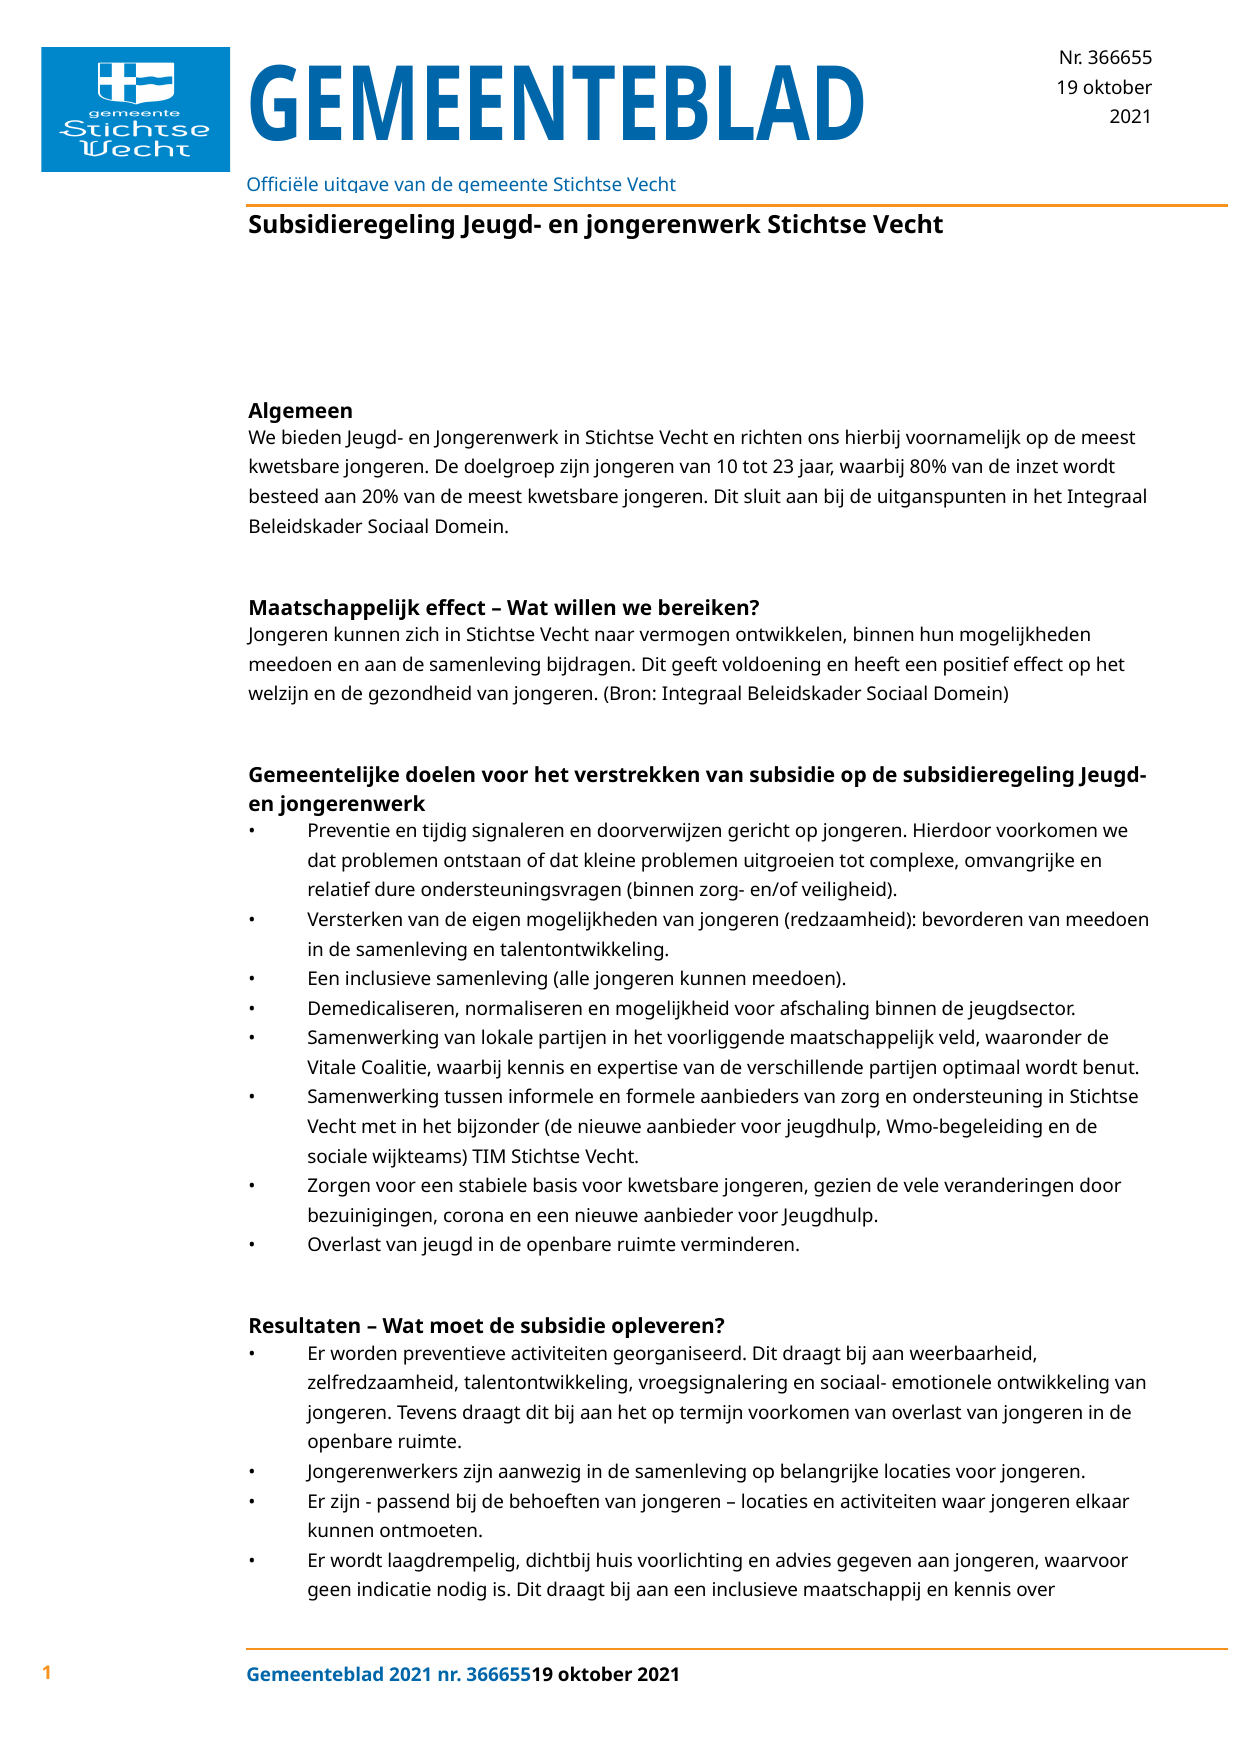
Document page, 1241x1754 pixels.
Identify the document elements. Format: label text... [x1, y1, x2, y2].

picture [137, 63, 174, 103]
text Jongeren kunnen zich in Stichtse Vecht naar vermogen ontwikkelen, binnen hun mogelijkheden meedoen en aan de samenleving bijdragen. Dit geeft voldoening en heeft een positief effect op het welzijn en de gezondheid van jongeren. (Bron: Integraal Beleidskader Sociaal Domein) [248, 621, 1152, 706]
picture [99, 63, 135, 101]
text Subsidieregeling Jeugd- en jongerenwerk Stichtse Vecht [248, 207, 1152, 241]
list Samenwerking tussen informele en formele aanbieders van zorg en ondersteuning in Stichtse Vecht met in het bijzonder (de nieuwe aanbieder voor jeugdhulp, Wmo-begeleiding en de sociale wijkteams) TIM Stichtse Vecht. [248, 1084, 1152, 1168]
text We bieden Jeugd- en Jongerenwerk in Stichtse Vecht en richten ons hierbij voornamelijk op de meest kwetsbare jongeren. De doelgroep zijn jongeren van 10 tot 23 jaar, waarbij 80% van de inzet wordt besteed aan 20% van de meest kwetsbare jongeren. Dit sluit aan bij de uitganspunten in het Integraal Beleidskader Sociaal Domein. [248, 424, 1152, 539]
text Algemeen [248, 396, 1152, 424]
list Er zijn - passend bij de behoeften van jongeren – locaties en activiteiten waar jongeren elkaar kunnen ontmoeten. [248, 1488, 1152, 1543]
list Samenwerking van lokale partijen in het voorliggende maatschappelijk veld, waaronder de Vitale Coalitie, waarbij kennis en expertise van de verschillende partijen optimaal wordt benut. [248, 1024, 1152, 1080]
list Preventie en tijdig signaleren en doorverwijzen gericht op jongeren. Hierdoor voorkomen we dat problemen ontstaan of dat kleine problemen uitgroeien tot complexe, omvangrijke en relatief dure ondersteuningsvragen (binnen zorg- en/of veiligheid). [248, 817, 1152, 902]
list Overlast van jeugd in de openbare ruimte verminderen. [248, 1232, 1152, 1257]
text Maatschappelijk effect – Wat willen we bereiken? [248, 593, 1152, 621]
text Resultaten – Wat moet de subsidie opleveren? [248, 1312, 1152, 1340]
list Een inclusieve samenleving (alle jongeren kunnen meedoen). [248, 965, 1152, 991]
list Er worden preventieve activiteiten georganiseerd. Dit draagt bij aan weerbaarheid, zelfredzaamheid, talentontwikkeling, vroegsignalering en sociaal- emotionele ontwikkeling van jongeren. Tevens draagt dit bij aan het op termijn voorkomen van overlast van jongeren in de openbare ruimte. [248, 1340, 1152, 1454]
list Versterken van de eigen mogelijkheden van jongeren (redzaamheid): bevorderen van meedoen in de samenleving en talentontwikkeling. [248, 906, 1152, 961]
list Er wordt laagdrempelig, dichtbij huis voorlichting en advies gegeven aan jongeren, waarvoor geen indicatie nodig is. Dit draagt bij aan een inclusieve maatschappij en kennis over [248, 1547, 1152, 1602]
list Demedicaliseren, normaliseren en mogelijkheid voor afschaling binnen de jeugdsector. [248, 995, 1152, 1021]
text Gemeentelijke doelen voor het verstrekken van subsidie op de subsidieregeling Jeugd- en jongerenwerk [248, 761, 1152, 817]
list Jongerenwerkers zijn aanwezig in de samenleving op belangrijke locaties voor jongeren. [248, 1458, 1152, 1484]
list Zorgen voor een stabiele basis voor kwetsbare jongeren, gezien de vele veranderingen door bezuinigingen, corona en een nieuwe aanbieder voor Jeugdhulp. [248, 1172, 1152, 1228]
